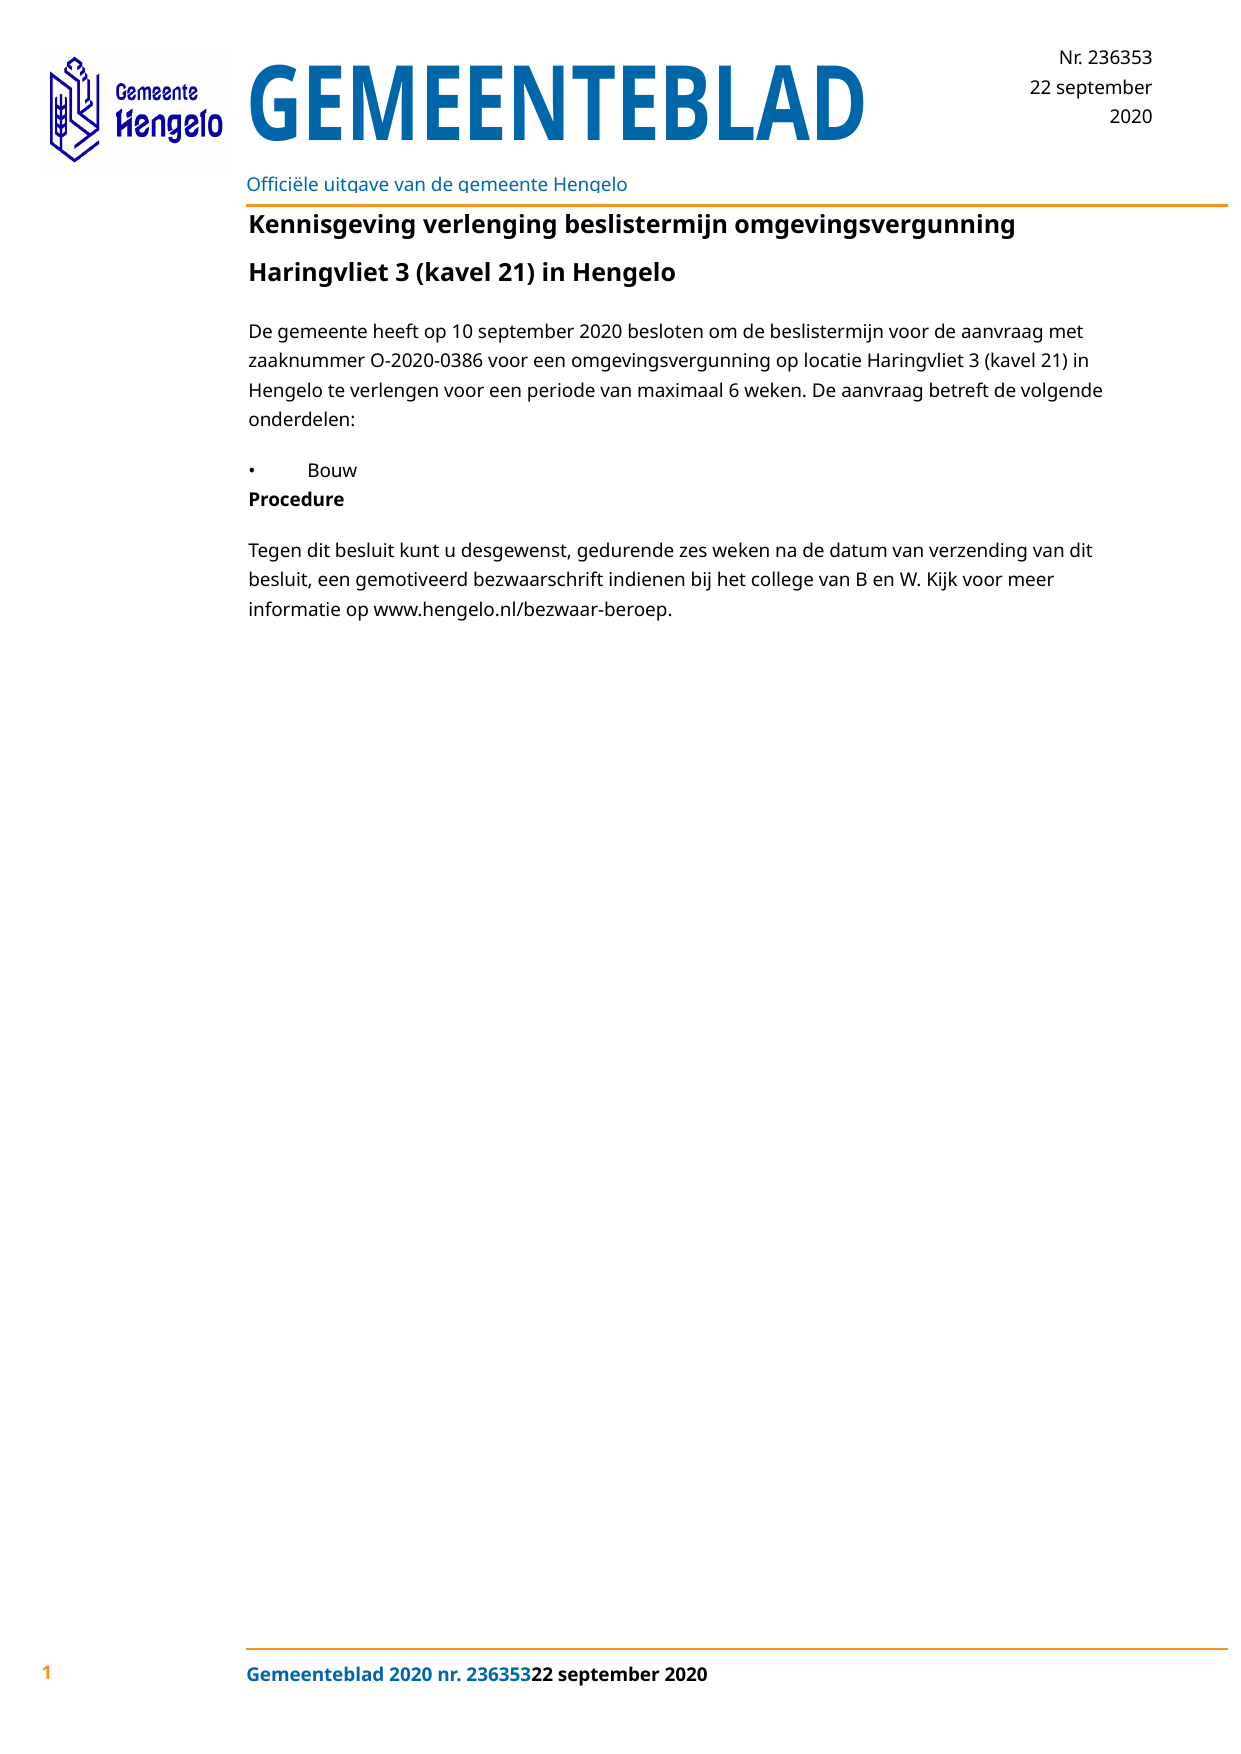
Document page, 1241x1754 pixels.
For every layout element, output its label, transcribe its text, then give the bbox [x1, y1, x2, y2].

list Bouw [248, 457, 1152, 483]
text De gemeente heeft op 10 september 2020 besloten om de beslistermijn voor de aanvraag met zaaknummer O-2020-0386 voor een omgevingsvergunning op locatie Haringvliet 3 (kavel 21) in Hengelo te verlengen voor een periode van maximaal 6 weken. De aanvraag betreft de volgende onderdelen: [248, 318, 1152, 432]
picture [41, 47, 231, 172]
text Procedure [248, 487, 1152, 512]
text Tegen dit besluit kunt u desgewenst, gedurende zes weken na de datum van verzending van dit besluit, een gemotiveerd bezwaarschrift indienen bij het college van B en W. Kijk voor meer informatie op www.hengelo.nl/bezwaar-beroep. [248, 537, 1152, 622]
text Kennisgeving verlenging beslistermijn omgevingsvergunning Haringvliet 3 (kavel 21) in Hengelo [248, 207, 1152, 288]
